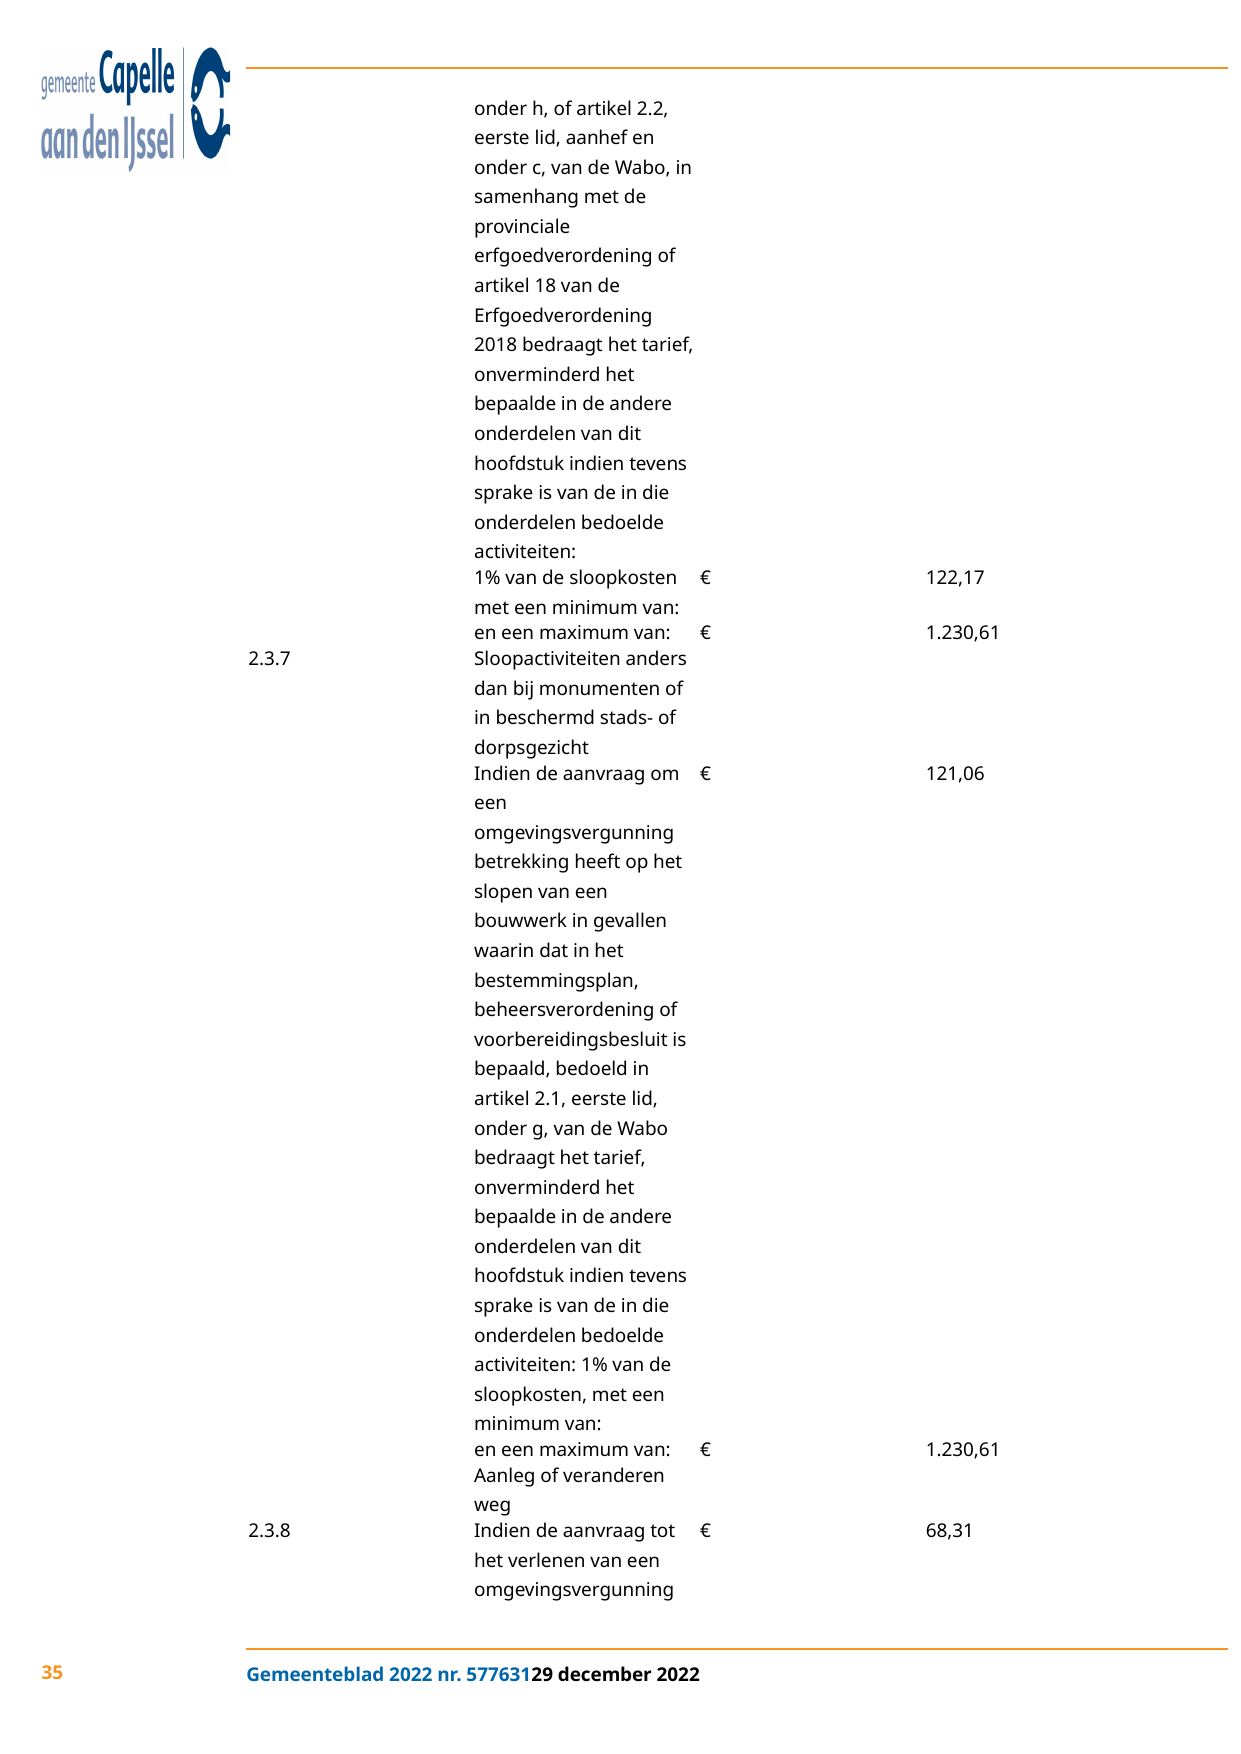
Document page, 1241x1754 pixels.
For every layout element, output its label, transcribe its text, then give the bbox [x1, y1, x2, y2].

table_header [248, 95, 474, 564]
picture [41, 47, 231, 172]
table_cell € [700, 1436, 926, 1462]
table_cell [248, 1462, 474, 1517]
table_cell [700, 1462, 926, 1517]
table_cell 121,06 [926, 760, 1152, 1436]
table_header [700, 95, 926, 564]
table_cell Indien de aanvraag tot het verlenen van een omgevingsvergunning [474, 1518, 700, 1602]
table_cell € [700, 760, 926, 1436]
table_cell en een maximum van: [474, 620, 700, 645]
table_cell [248, 620, 474, 645]
table_cell € [700, 564, 926, 619]
table_cell 1.230,61 [926, 620, 1152, 645]
table_header onder h, of artikel 2.2, eerste lid, aanhef en onder c, van de Wabo, in samenhang met de provinciale erfgoedverordening of artikel 18 van de Erfgoedverordening 2018 bedraagt het tarief, onverminderd het bepaalde in de andere onderdelen van dit hoofdstuk indien tevens sprake is van de in die onderdelen bedoelde activiteiten: [474, 95, 700, 564]
table_cell € [700, 620, 926, 645]
table_cell Indien de aanvraag om een omgevingsvergunning betrekking heeft op het slopen van een bouwwerk in gevallen waarin dat in het bestemmingsplan, beheersverordening of voorbereidingsbesluit is bepaald, bedoeld in artikel 2.1, eerste lid, onder g, van de Wabo bedraagt het tarief, onverminderd het bepaalde in de andere onderdelen van dit hoofdstuk indien tevens sprake is van de in die onderdelen bedoelde activiteiten: 1% van de sloopkosten, met een minimum van: [474, 760, 700, 1436]
table_cell [248, 564, 474, 619]
table_cell 1% van de sloopkosten met een minimum van: [474, 564, 700, 619]
table_cell 122,17 [926, 564, 1152, 619]
table_cell Aanleg of veranderen weg [474, 1462, 700, 1517]
table_cell [248, 1436, 474, 1462]
table_cell [926, 1462, 1152, 1517]
table_cell 2.3.8 [248, 1518, 474, 1602]
table_header [926, 95, 1152, 564]
table_cell [926, 645, 1152, 760]
table_cell 2.3.7 [248, 645, 474, 760]
table_cell 1.230,61 [926, 1436, 1152, 1462]
table_cell Sloopactiviteiten anders dan bij monumenten of in beschermd stads- of dorpsgezicht [474, 645, 700, 760]
table_cell € [700, 1518, 926, 1602]
table_cell 68,31 [926, 1518, 1152, 1602]
table_cell en een maximum van: [474, 1436, 700, 1462]
table_cell [248, 760, 474, 1436]
table_cell [700, 645, 926, 760]
